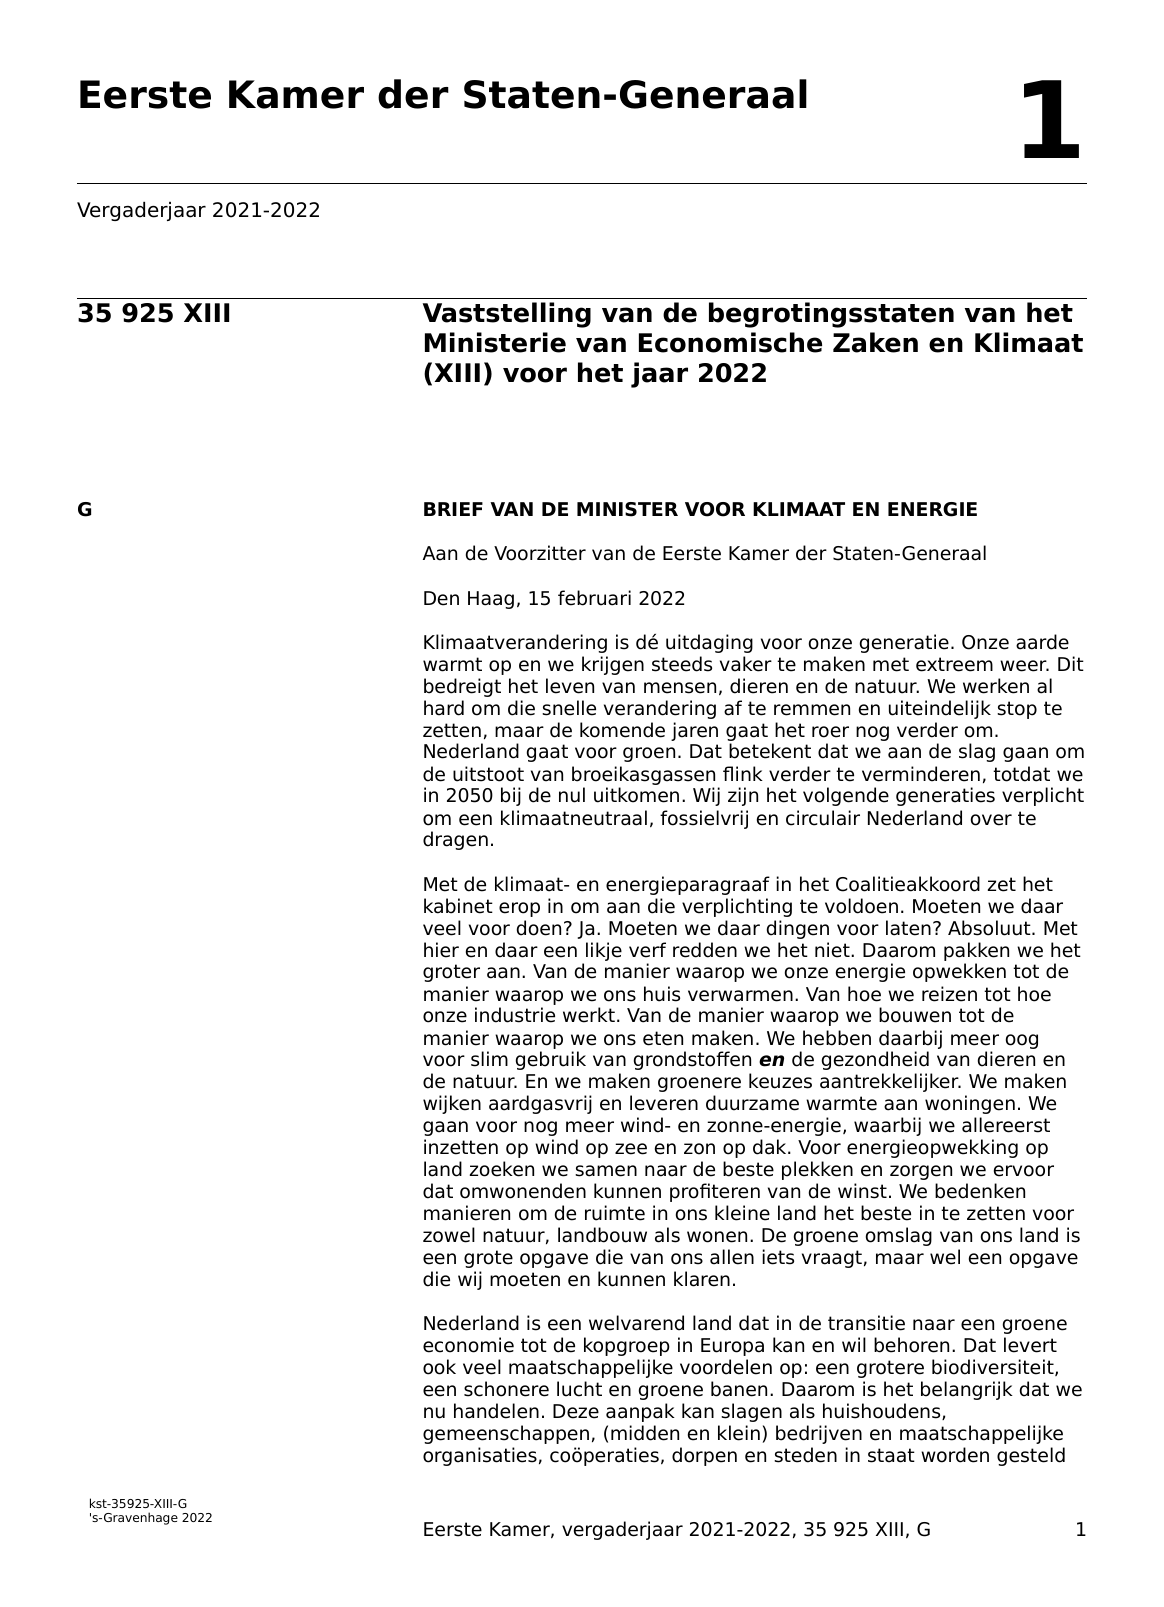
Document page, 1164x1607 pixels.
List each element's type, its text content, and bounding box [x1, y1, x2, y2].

table_header 1 [886, 59, 1087, 183]
table_header Eerste Kamer der Staten-Generaal [77, 59, 886, 183]
table_cell Vergaderjaar 2021-2022 [77, 184, 1087, 298]
subtitle 35 925 XIII Vaststelling van de begrotingsstaten van het Ministerie van Economische Zaken en Klimaat (XIII) voor het jaar 2022 [77, 299, 1087, 388]
subtitle G BRIEF VAN DE MINISTER VOOR KLIMAAT EN ENERGIE [77, 499, 1087, 521]
text Aan de Voorzitter van de Eerste Kamer der Staten-Generaal [422, 543, 1087, 565]
text Klimaatverandering is dé uitdaging voor onze generatie. Onze aarde warmt op en we krijgen steeds vaker te maken met extreem weer. Dit bedreigt het leven van mensen, dieren en de natuur. We werken al hard om die snelle verandering af te remmen en uiteindelijk stop te zetten, maar de komende jaren gaat het roer nog verder om. Nederland gaat voor groen. Dat betekent dat we aan de slag gaan om de uitstoot van broeikasgassen flink verder te verminderen, totdat we in 2050 bij de nul uitkomen. Wij zijn het volgende generaties verplicht om een klimaatneutraal, fossielvrij en circulair Nederland over te dragen. [422, 632, 1087, 851]
text Met de klimaat- en energieparagraaf in het Coalitieakkoord zet het kabinet erop in om aan die verplichting te voldoen. Moeten we daar veel voor doen? Ja. Moeten we daar dingen voor laten? Absoluut. Met hier en daar een likje verf redden we het niet. Daarom pakken we het groter aan. Van de manier waarop we onze energie opwekken tot de manier waarop we ons huis verwarmen. Van hoe we reizen tot hoe onze industrie werkt. Van de manier waarop we bouwen tot de manier waarop we ons eten maken. We hebben daarbij meer oog voor slim gebruik van grondstoffen en de gezondheid van dieren en de natuur. En we maken groenere keuzes aantrekkelijker. We maken wijken aardgasvrij en leveren duurzame warmte aan woningen. We gaan voor nog meer wind- en zonne-energie, waarbij we allereerst inzetten op wind op zee en zon op dak. Voor energieopwekking op land zoeken we samen naar de beste plekken en zorgen we ervoor dat omwonenden kunnen profiteren van de winst. We bedenken manieren om de ruimte in ons kleine land het beste in te zetten voor zowel natuur, landbouw als wonen. De groene omslag van ons land is een grote opgave die van ons allen iets vraagt, maar wel een opgave die wij moeten en kunnen klaren. [422, 873, 1087, 1291]
text Den Haag, 15 februari 2022 [422, 587, 1087, 609]
text 's-Gravenhage 2022 [88, 1511, 323, 1525]
text kst-35925-XIII-G [88, 1497, 323, 1511]
text Nederland is een welvarend land dat in de transitie naar een groene economie tot de kopgroep in Europa kan en wil behoren. Dat levert ook veel maatschappelijke voordelen op: een grotere biodiversiteit, een schonere lucht en groene banen. Daarom is het belangrijk dat we nu handelen. Deze aanpak kan slagen als huishoudens, gemeenschappen, (midden en klein) bedrijven en maatschappelijke organisaties, coöperaties, dorpen en steden in staat worden gesteld [422, 1313, 1087, 1467]
